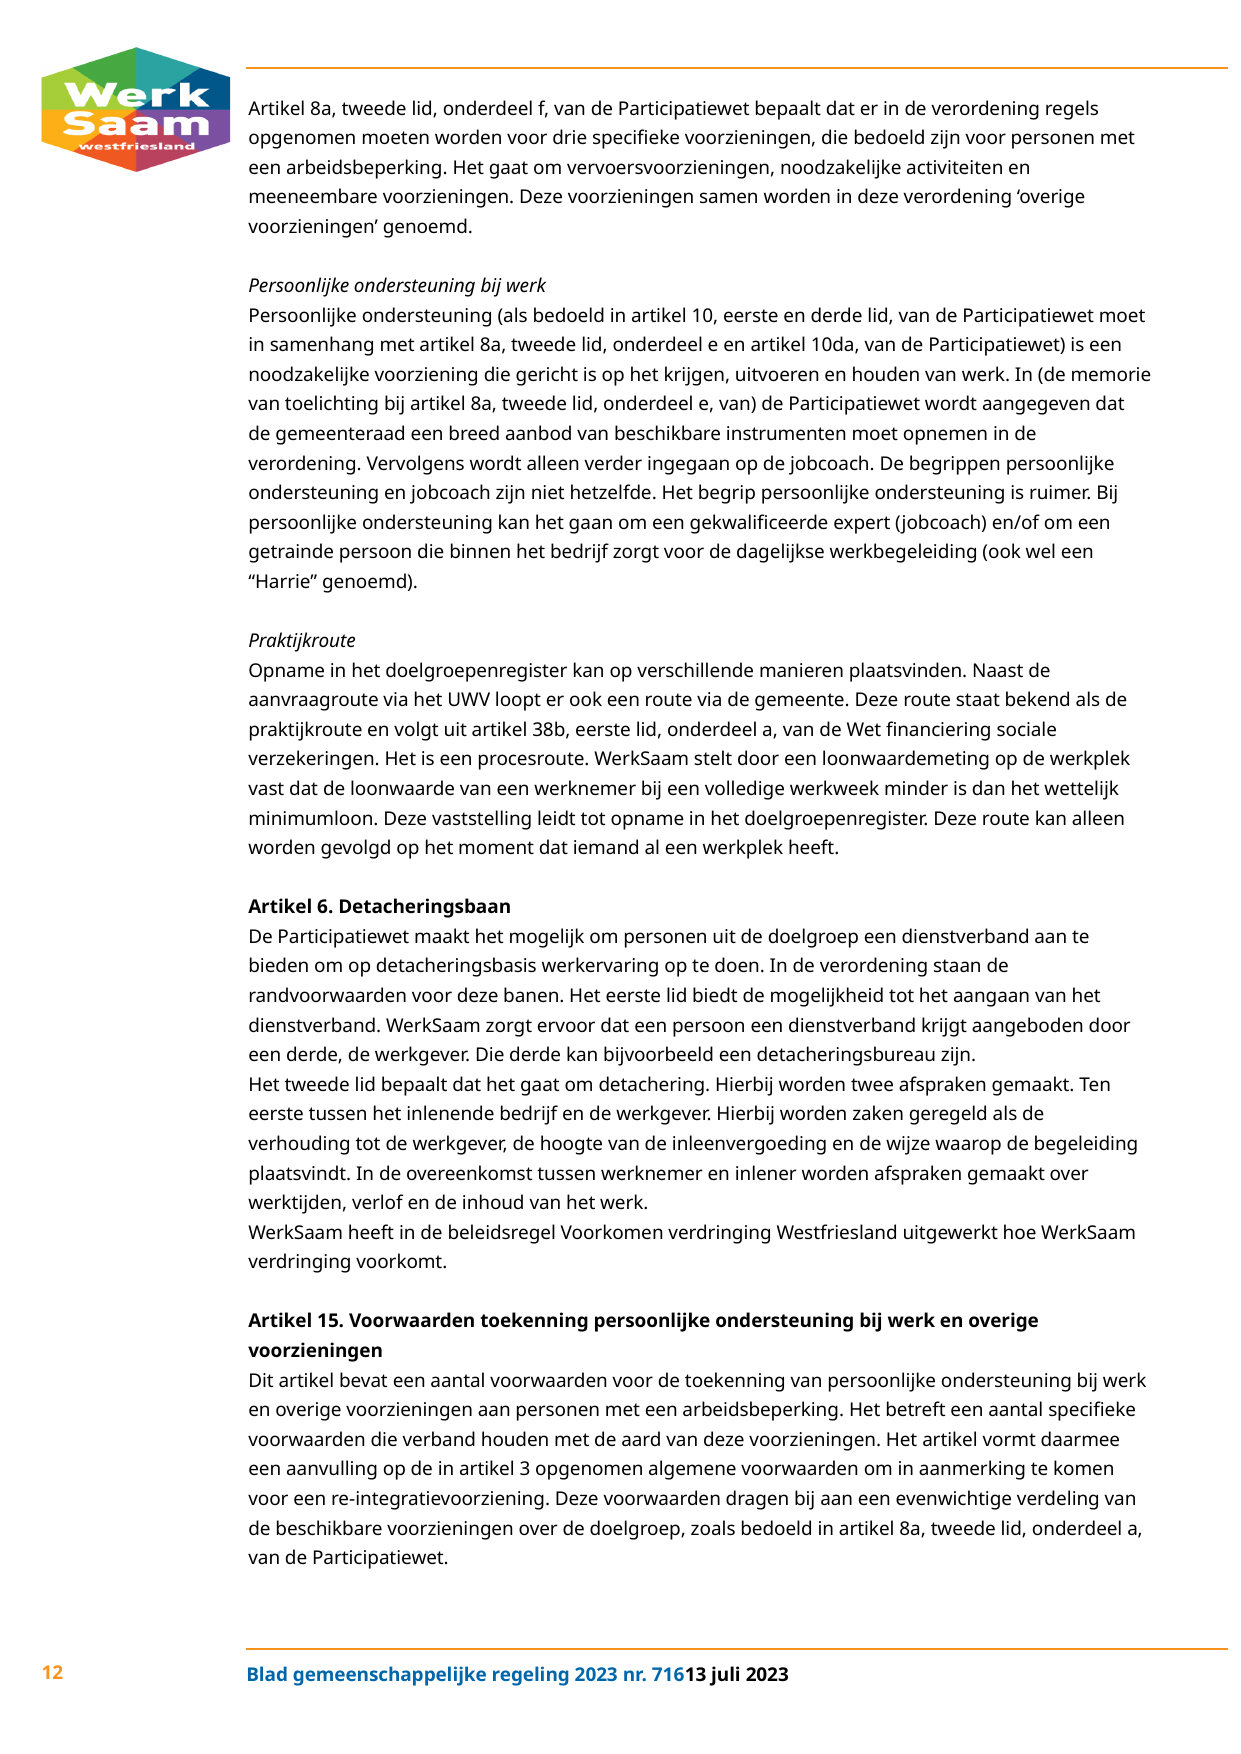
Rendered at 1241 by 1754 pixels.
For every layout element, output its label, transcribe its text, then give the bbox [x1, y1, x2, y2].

picture [41, 47, 231, 172]
text Artikel 8a, tweede lid, onderdeel f, van de Participatiewet bepaalt dat er in de verordening regels opgenomen moeten worden voor drie specifieke voorzieningen, die bedoeld zijn voor personen met een arbeidsbeperking. Het gaat om vervoersvoorzieningen, noodzakelijke activiteiten en meeneembare voorzieningen. Deze voorzieningen samen worden in deze verordening ‘overige voorzieningen’ genoemd. [248, 95, 1152, 239]
text Dit artikel bevat een aantal voorwaarden voor de toekenning van persoonlijke ondersteuning bij werk en overige voorzieningen aan personen met een arbeidsbeperking. Het betreft een aantal specifieke voorwaarden die verband houden met de aard van deze voorzieningen. Het artikel vormt daarmee een aanvulling op de in artikel 3 opgenomen algemene voorwaarden om in aanmerking te komen voor een re-integratievoorziening. Deze voorwaarden dragen bij aan een evenwichtige verdeling van de beschikbare voorzieningen over de doelgroep, zoals bedoeld in artikel 8a, tweede lid, onderdeel a, van de Participatiewet. [248, 1367, 1152, 1570]
text Praktijkroute [248, 627, 1152, 653]
text WerkSaam heeft in de beleidsregel Voorkomen verdringing Westfriesland uitgewerkt hoe WerkSaam verdringing voorkomt. [248, 1219, 1152, 1274]
text Artikel 15. Voorwaarden toekenning persoonlijke ondersteuning bij werk en overige voorzieningen [248, 1308, 1152, 1363]
text Opname in het doelgroepenregister kan op verschillende manieren plaatsvinden. Naast de aanvraagroute via het UWV loopt er ook een route via de gemeente. Deze route staat bekend als de praktijkroute en volgt uit artikel 38b, eerste lid, onderdeel a, van de Wet financiering sociale verzekeringen. Het is een procesroute. WerkSaam stelt door een loonwaardemeting op de werkplek vast dat de loonwaarde van een werknemer bij een volledige werkweek minder is dan het wettelijk minimumloon. Deze vaststelling leidt tot opname in het doelgroepenregister. Deze route kan alleen worden gevolgd op het moment dat iemand al een werkplek heeft. [248, 657, 1152, 860]
text De Participatiewet maakt het mogelijk om personen uit de doelgroep een dienstverband aan te bieden om op detacheringsbasis werkervaring op te doen. In de verordening staan de randvoorwaarden voor deze banen. Het eerste lid biedt de mogelijkheid tot het aangaan van het dienstverband. WerkSaam zorgt ervoor dat een persoon een dienstverband krijgt aangeboden door een derde, de werkgever. Die derde kan bijvoorbeeld een detacheringsbureau zijn. [248, 923, 1152, 1067]
text Artikel 6. Detacheringsbaan [248, 893, 1152, 919]
text Persoonlijke ondersteuning (als bedoeld in artikel 10, eerste en derde lid, van de Participatiewet moet in samenhang met artikel 8a, tweede lid, onderdeel e en artikel 10da, van de Participatiewet) is een noodzakelijke voorziening die gericht is op het krijgen, uitvoeren en houden van werk. In (de memorie van toelichting bij artikel 8a, tweede lid, onderdeel e, van) de Participatiewet wordt aangegeven dat de gemeenteraad een breed aanbod van beschikbare instrumenten moet opnemen in de verordening. Vervolgens wordt alleen verder ingegaan op de jobcoach. De begrippen persoonlijke ondersteuning en jobcoach zijn niet hetzelfde. Het begrip persoonlijke ondersteuning is ruimer. Bij persoonlijke ondersteuning kan het gaan om een gekwalificeerde expert (jobcoach) en/of om een getrainde persoon die binnen het bedrijf zorgt voor de dagelijkse werkbegeleiding (ook wel een “Harrie” genoemd). [248, 302, 1152, 594]
text Het tweede lid bepaalt dat het gaat om detachering. Hierbij worden twee afspraken gemaakt. Ten eerste tussen het inlenende bedrijf en de werkgever. Hierbij worden zaken geregeld als de verhouding tot de werkgever, de hoogte van de inleenvergoeding en de wijze waarop de begeleiding plaatsvindt. In de overeenkomst tussen werknemer en inlener worden afspraken gemaakt over werktijden, verlof en de inhoud van het werk. [248, 1071, 1152, 1215]
text Persoonlijke ondersteuning bij werk [248, 272, 1152, 298]
